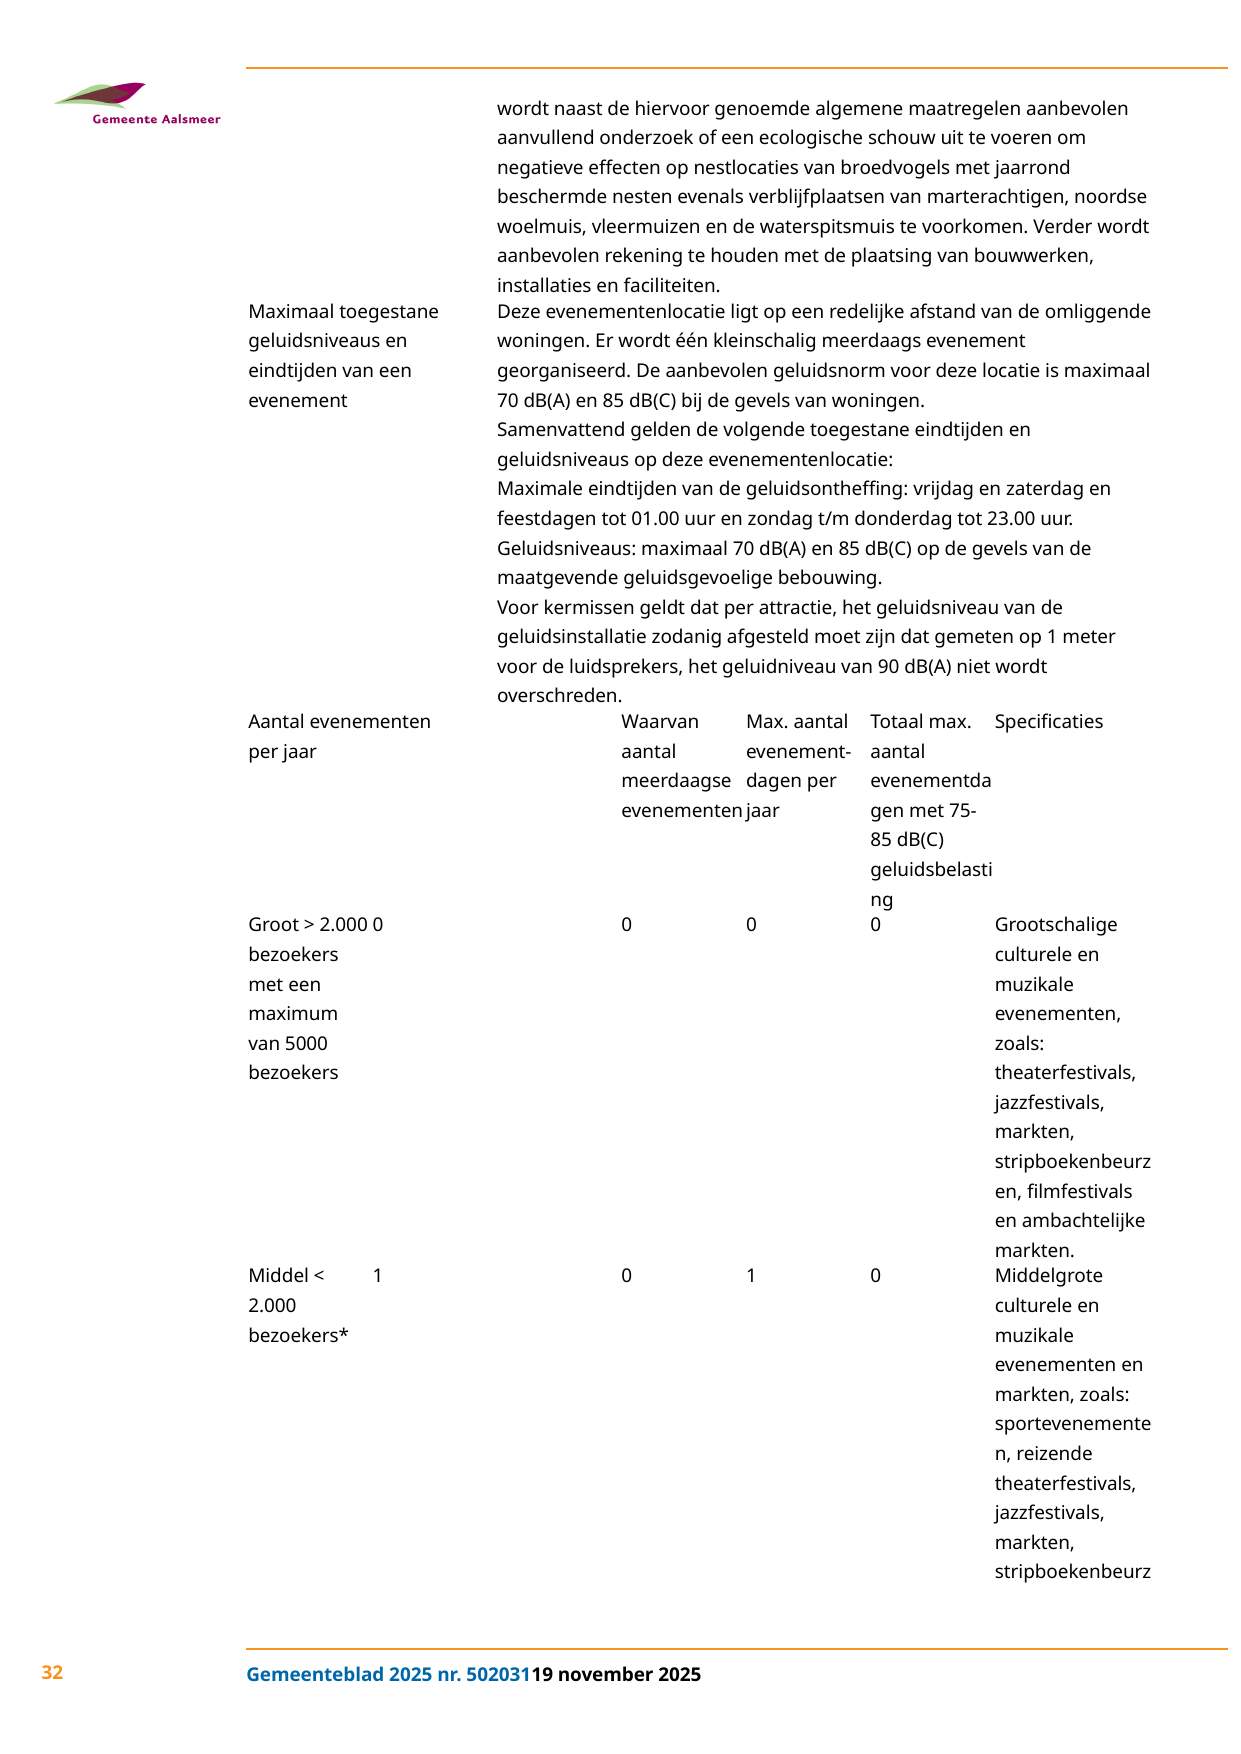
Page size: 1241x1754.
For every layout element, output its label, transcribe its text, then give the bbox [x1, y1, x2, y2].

table_cell Totaal max. aantal evenementdagen met 75-85 dB(C) geluidsbelasting [870, 708, 994, 912]
table_cell 0 [621, 912, 746, 1263]
table_cell Waarvan aantal meerdaagse evenementen [621, 708, 746, 912]
table_cell Deze evenementenlocatie ligt op een redelijke afstand van de omliggende woningen. Er wordt één kleinschalig meerdaags evenement georganiseerd. De aanbevolen geluidsnorm voor deze locatie is maximaal 70 dB(A) en 85 dB(C) bij de gevels van woningen. Samenvattend gelden de volgende toegestane eindtijden en geluidsniveaus op deze evenementenlocatie: Maximale eindtijden van de geluidsontheffing: vrijdag en zaterdag en feestdagen tot 01.00 uur en zondag t/m donderdag tot 23.00 uur. Geluidsniveaus: maximaal 70 dB(A) en 85 dB(C) op de gevels van de maatgevende geluidsgevoelige bebouwing. Voor kermissen geldt dat per attractie, het geluidsniveau van de geluidsinstallatie zodanig afgesteld moet zijn dat gemeten op 1 meter voor de luidsprekers, het geluidniveau van 90 dB(A) niet wordt overschreden. [497, 298, 1152, 708]
table_cell 0 [870, 912, 994, 1263]
table_cell Aantal evenementen per jaar [248, 708, 621, 912]
table_cell Middel < 2.000 bezoekers* [248, 1263, 372, 1584]
picture [41, 47, 231, 172]
table_cell 1 [746, 1263, 870, 1584]
table_cell wordt naast de hiervoor genoemde algemene maatregelen aanbevolen aanvullend onderzoek of een ecologische schouw uit te voeren om negatieve effecten op nestlocaties van broedvogels met jaarrond beschermde nesten evenals verblijfplaatsen van marterachtigen, noordse woelmuis, vleermuizen en de waterspitsmuis te voorkomen. Verder wordt aanbevolen rekening te houden met de plaatsing van bouwwerken, installaties en faciliteiten. [497, 95, 1152, 298]
table_cell [248, 95, 497, 298]
table_cell 0 [621, 1263, 746, 1584]
table_cell 1 [373, 1263, 621, 1584]
table_cell Max. aantal evenement- dagen per jaar [746, 708, 870, 912]
table_cell Specificaties [995, 708, 1152, 912]
table_cell 0 [870, 1263, 994, 1584]
table_cell Grootschalige culturele en muzikale evenementen, zoals: theaterfestivals, jazzfestivals, markten, stripboekenbeurzen, filmfestivals en ambachtelijke markten. [995, 912, 1152, 1263]
table_cell Maximaal toegestane geluidsniveaus en eindtijden van een evenement [248, 298, 497, 708]
table_cell 0 [746, 912, 870, 1263]
table_cell 0 [373, 912, 621, 1263]
table_cell Middelgrote culturele en muzikale evenementen en markten, zoals: sportevenementen, reizende theaterfestivals, jazzfestivals, markten, stripboekenbeurz [995, 1263, 1152, 1584]
table_cell Groot > 2.000 bezoekers met een maximum van 5000 bezoekers [248, 912, 372, 1263]
